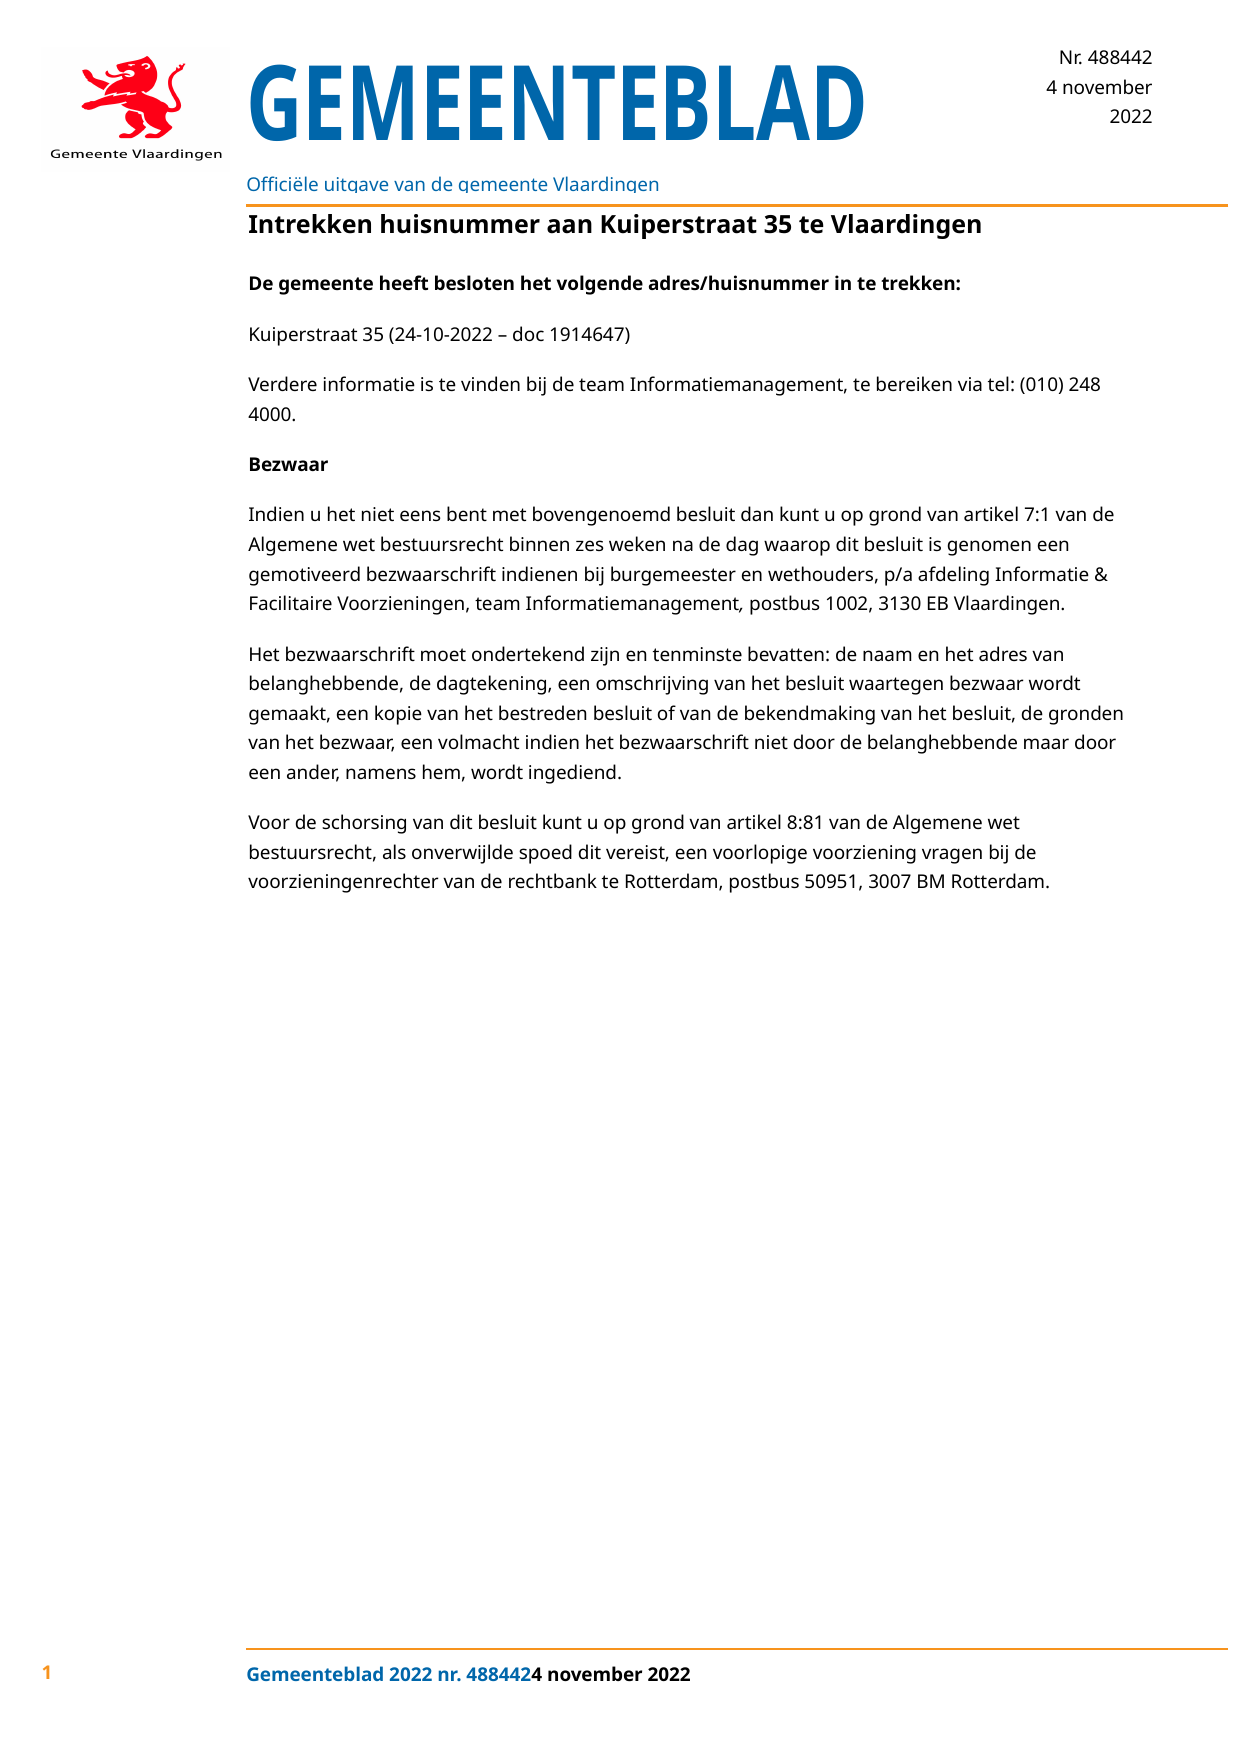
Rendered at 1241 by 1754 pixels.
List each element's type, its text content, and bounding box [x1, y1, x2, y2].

text Verdere informatie is te vinden bij de team Informatiemanagement, te bereiken via tel: (010) 248 4000. [248, 371, 1152, 426]
text Voor de schorsing van dit besluit kunt u op grond van artikel 8:81 van de Algemene wet bestuursrecht, als onverwijlde spoed dit vereist, een voorlopige voorziening vragen bij de voorzieningenrechter van de rechtbank te Rotterdam, postbus 50951, 3007 BM Rotterdam. [248, 809, 1152, 894]
text Indien u het niet eens bent met bovengenoemd besluit dan kunt u op grond van artikel 7:1 van de Algemene wet bestuursrecht binnen zes weken na de dag waarop dit besluit is genomen een gemotiveerd bezwaarschrift indienen bij burgemeester en wethouders, p/a afdeling Informatie & Facilitaire Voorzieningen, team Informatiemanagement, postbus 1002, 3130 EB Vlaardingen. [248, 502, 1152, 616]
text De gemeente heeft besloten het volgende adres/huisnummer in te trekken: [248, 270, 1152, 296]
picture [41, 47, 231, 172]
text Het bezwaarschrift moet ondertekend zijn en tenminste bevatten: de naam en het adres van belanghebbende, de dagtekening, een omschrijving van het besluit waartegen bezwaar wordt gemaakt, een kopie van het bestreden besluit of van de bekendmaking van het besluit, de gronden van het bezwaar, een volmacht indien het bezwaarschrift niet door de belanghebbende maar door een ander, namens hem, wordt ingediend. [248, 641, 1152, 785]
text Intrekken huisnummer aan Kuiperstraat 35 te Vlaardingen [248, 207, 1152, 241]
text Kuiperstraat 35 (24-10-2022 – doc 1914647) [248, 321, 1152, 346]
text Bezwaar [248, 451, 1152, 477]
